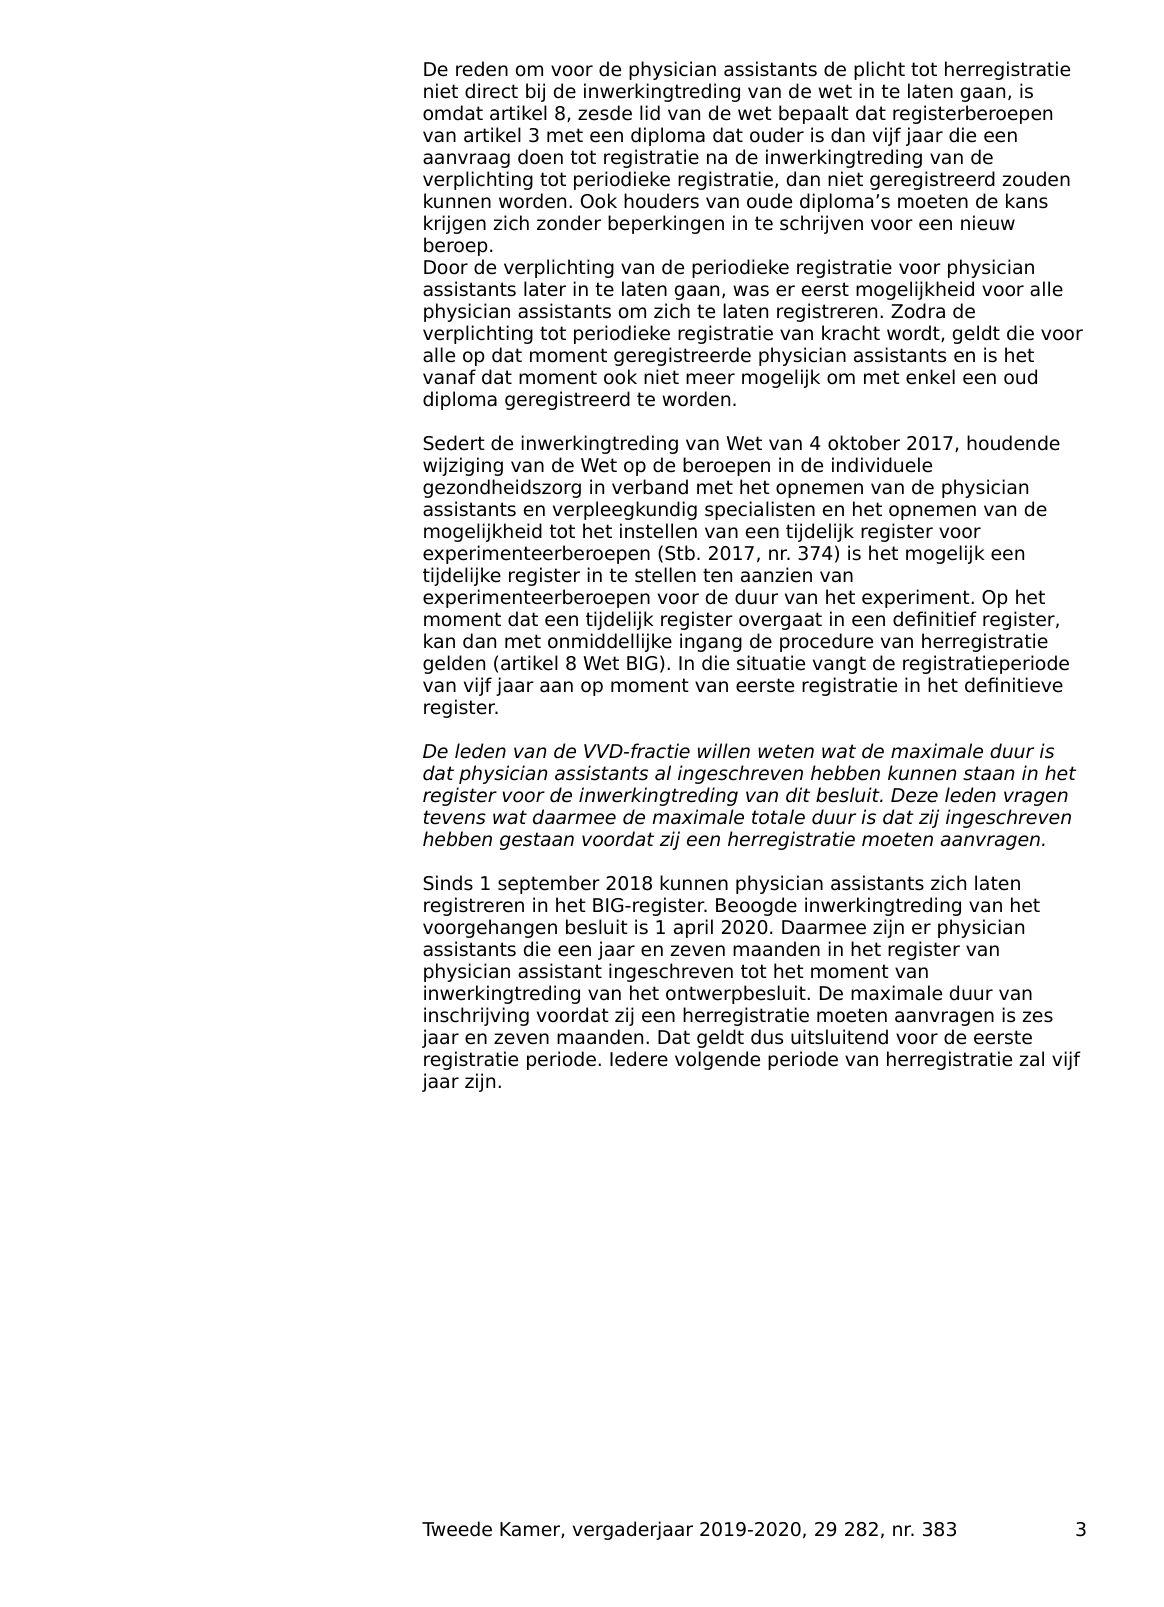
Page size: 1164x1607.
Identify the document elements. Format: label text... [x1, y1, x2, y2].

text Door de verplichting van de periodieke registratie voor physician assistants later in te laten gaan, was er eerst mogelijkheid voor alle physician assistants om zich te laten registreren. Zodra de verplichting tot periodieke registratie van kracht wordt, geldt die voor alle op dat moment geregistreerde physician assistants en is het vanaf dat moment ook niet meer mogelijk om met enkel een oud diploma geregistreerd te worden. [422, 257, 1087, 411]
text Sinds 1 september 2018 kunnen physician assistants zich laten registreren in het BIG-register. Beoogde inwerkingtreding van het voorgehangen besluit is 1 april 2020. Daarmee zijn er physician assistants die een jaar en zeven maanden in het register van physician assistant ingeschreven tot het moment van inwerkingtreding van het ontwerpbesluit. De maximale duur van inschrijving voordat zij een herregistratie moeten aanvragen is zes jaar en zeven maanden. Dat geldt dus uitsluitend voor de eerste registratie periode. Iedere volgende periode van herregistratie zal vijf jaar zijn. [422, 873, 1087, 1093]
text De reden om voor de physician assistants de plicht tot herregistratie niet direct bij de inwerkingtreding van de wet in te laten gaan, is omdat artikel 8, zesde lid van de wet bepaalt dat registerberoepen van artikel 3 met een diploma dat ouder is dan vijf jaar die een aanvraag doen tot registratie na de inwerkingtreding van de verplichting tot periodieke registratie, dan niet geregistreerd zouden kunnen worden. Ook houders van oude diploma’s moeten de kans krijgen zich zonder beperkingen in te schrijven voor een nieuw beroep. [422, 59, 1087, 257]
text De leden van de VVD-fractie willen weten wat de maximale duur is dat physician assistants al ingeschreven hebben kunnen staan in het register voor de inwerkingtreding van dit besluit. Deze leden vragen tevens wat daarmee de maximale totale duur is dat zij ingeschreven hebben gestaan voordat zij een herregistratie moeten aanvragen. [422, 741, 1087, 851]
text Sedert de inwerkingtreding van Wet van 4 oktober 2017, houdende wijziging van de Wet op de beroepen in de individuele gezondheidszorg in verband met het opnemen van de physician assistants en verpleegkundig specialisten en het opnemen van de mogelijkheid tot het instellen van een tijdelijk register voor experimenteerberoepen (Stb. 2017, nr. 374) is het mogelijk een tijdelijke register in te stellen ten aanzien van experimenteerberoepen voor de duur van het experiment. Op het moment dat een tijdelijk register overgaat in een definitief register, kan dan met onmiddellijke ingang de procedure van herregistratie gelden (artikel 8 Wet BIG). In die situatie vangt de registratieperiode van vijf jaar aan op moment van eerste registratie in het definitieve register. [422, 433, 1087, 719]
